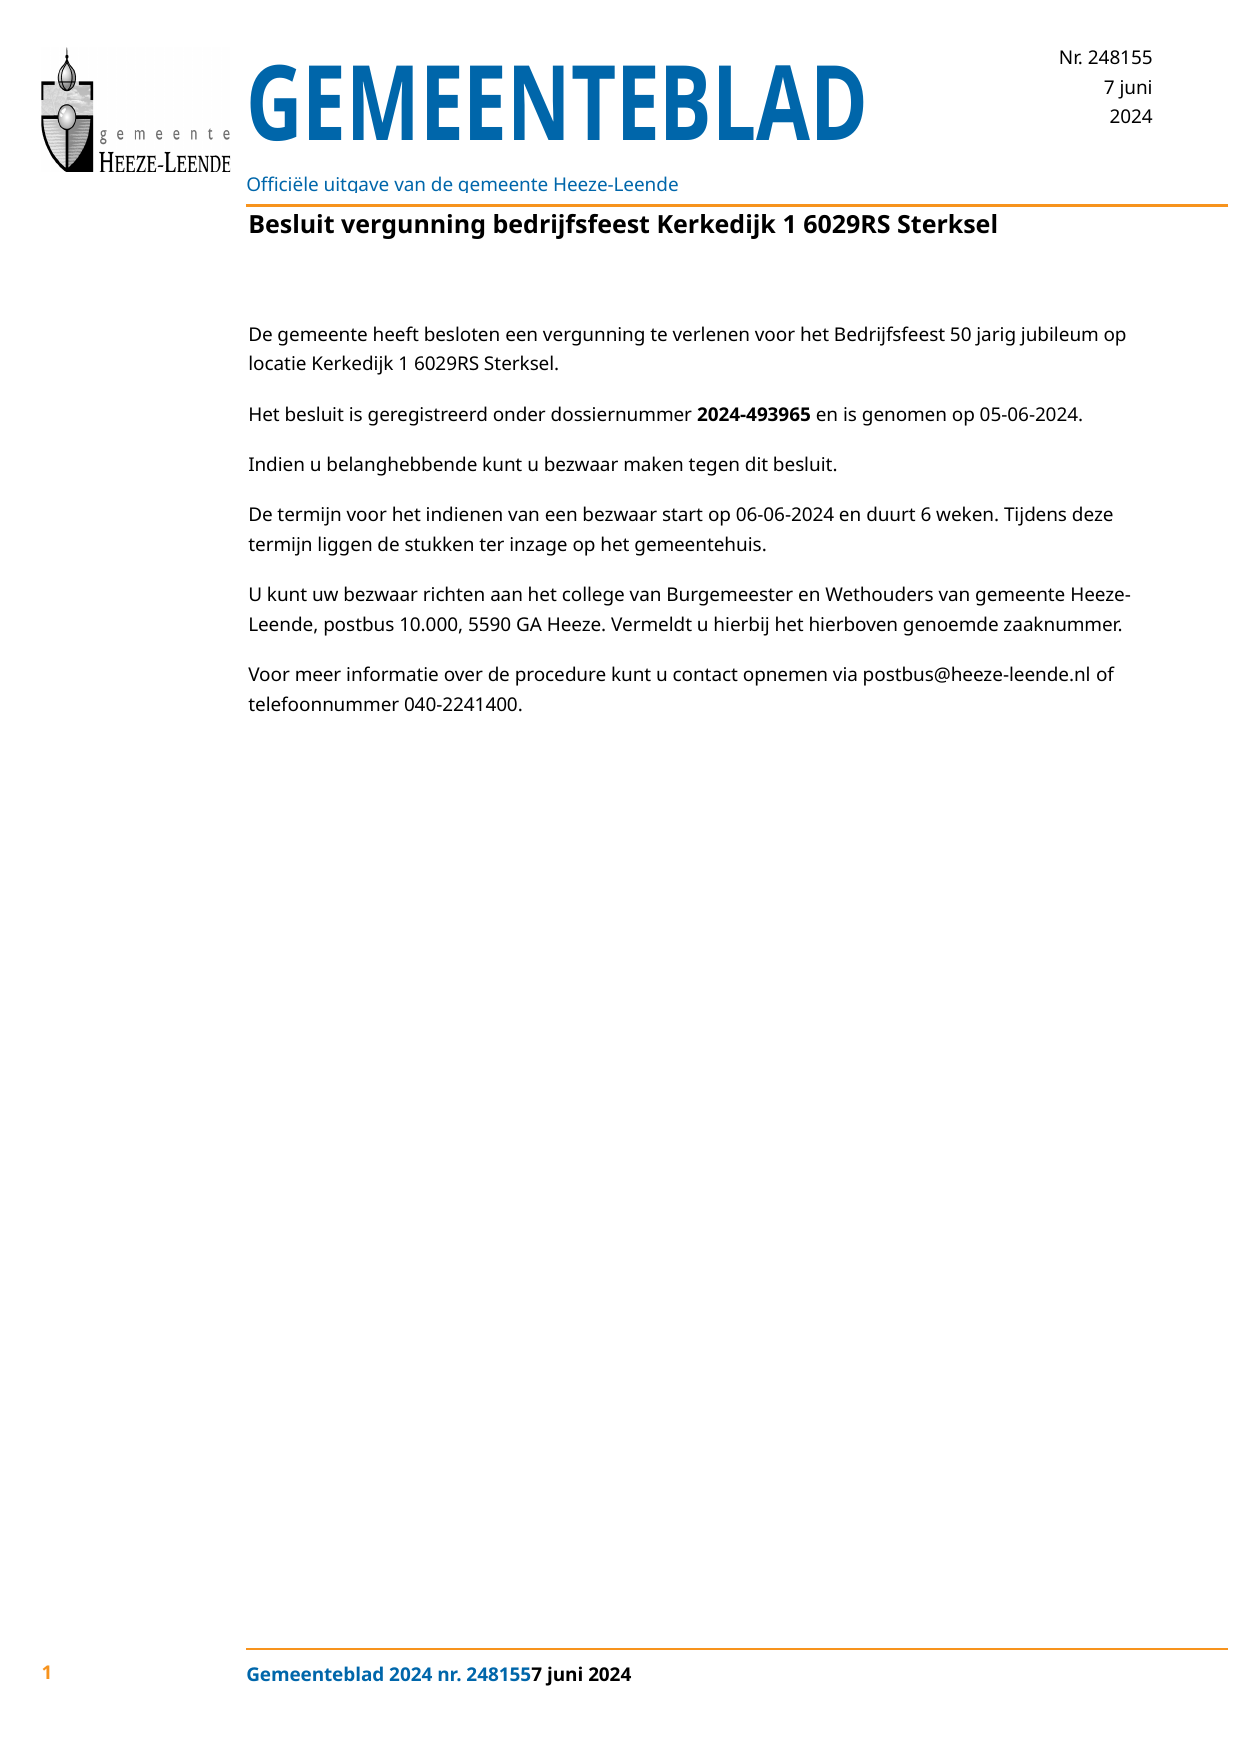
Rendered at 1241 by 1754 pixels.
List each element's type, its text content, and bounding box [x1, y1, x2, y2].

text Indien u belanghebbende kunt u bezwaar maken tegen dit besluit. [248, 451, 1152, 477]
text De gemeente heeft besloten een vergunning te verlenen voor het Bedrijfsfeest 50 jarig jubileum op locatie Kerkedijk 1 6029RS Sterksel. [248, 321, 1152, 376]
text Het besluit is geregistreerd onder dossiernummer 2024-493965 en is genomen op 05-06-2024. [248, 401, 1152, 426]
text U kunt uw bezwaar richten aan het college van Burgemeester en Wethouders van gemeente Heeze-Leende, postbus 10.000, 5590 GA Heeze. Vermeldt u hierbij het hierboven genoemde zaaknummer. [248, 582, 1152, 637]
text Besluit vergunning bedrijfsfeest Kerkedijk 1 6029RS Sterksel [248, 207, 1152, 241]
text De termijn voor het indienen van een bezwaar start op 06-06-2024 en duurt 6 weken. Tijdens deze termijn liggen de stukken ter inzage op het gemeentehuis. [248, 502, 1152, 557]
text Voor meer informatie over de procedure kunt u contact opnemen via postbus@heeze-leende.nl of telefoonnummer 040-2241400. [248, 662, 1152, 717]
picture [41, 47, 231, 172]
